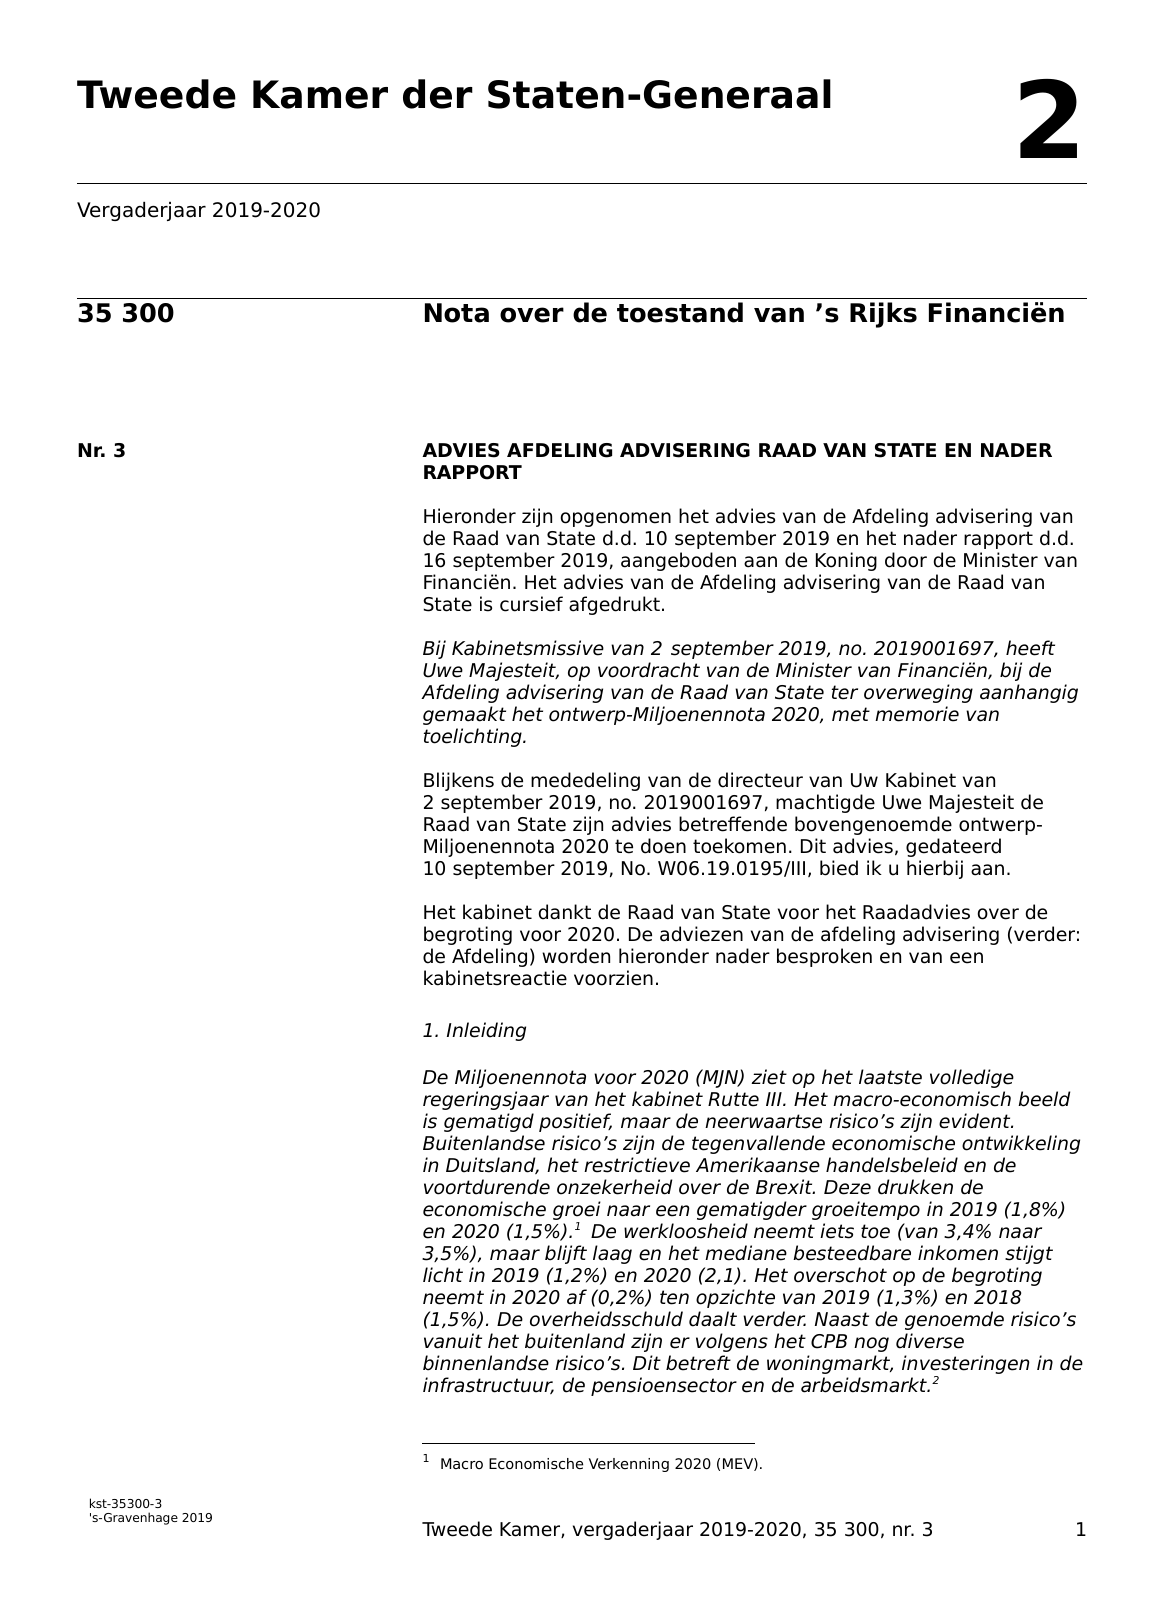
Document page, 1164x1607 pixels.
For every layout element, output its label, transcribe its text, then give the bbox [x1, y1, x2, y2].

subtitle 1. Inleiding [422, 1020, 1087, 1042]
subtitle Nr. 3 ADVIES AFDELING ADVISERING RAAD VAN STATE EN NADER RAPPORT [77, 440, 1087, 484]
text Bij Kabinetsmissive van 2 september 2019, no. 2019001697, heeft Uwe Majesteit, op voordracht van de Minister van Financiën, bij de Afdeling advisering van de Raad van State ter overweging aanhangig gemaakt het ontwerp-Miljoenennota 2020, met memorie van toelichting. [422, 638, 1087, 748]
text kst-35300-3 [88, 1497, 323, 1511]
subtitle 35 300 Nota over de toestand van ’s Rijks Financiën [77, 299, 1087, 329]
text Hieronder zijn opgenomen het advies van de Afdeling advisering van de Raad van State d.d. 10 september 2019 en het nader rapport d.d. 16 september 2019, aangeboden aan de Koning door de Minister van Financiën. Het advies van de Afdeling advisering van de Raad van State is cursief afgedrukt. [422, 506, 1087, 616]
table_cell Vergaderjaar 2019-2020 [77, 184, 1087, 298]
text Macro Economische Verkenning 2020 (MEV). [422, 1452, 1087, 1474]
table_header 2 [886, 59, 1087, 183]
text Blijkens de mededeling van de directeur van Uw Kabinet van 2 september 2019, no. 2019001697, machtigde Uwe Majesteit de Raad van State zijn advies betreffende bovengenoemde ontwerp-Miljoenennota 2020 te doen toekomen. Dit advies, gedateerd 10 september 2019, No. W06.19.0195/III, bied ik u hierbij aan. [422, 770, 1087, 880]
text 's-Gravenhage 2019 [88, 1511, 323, 1525]
text Het kabinet dankt de Raad van State voor het Raadadvies over de begroting voor 2020. De adviezen van de afdeling advisering (verder: de Afdeling) worden hieronder nader besproken en van een kabinetsreactie voorzien. [422, 902, 1087, 990]
text De Miljoenennota voor 2020 (MJN) ziet op het laatste volledige regeringsjaar van het kabinet Rutte III. Het macro-economisch beeld is gematigd positief, maar de neerwaartse risico’s zijn evident. Buitenlandse risico’s zijn de tegenvallende economische ontwikkeling in Duitsland, het restrictieve Amerikaanse handelsbeleid en de voortdurende onzekerheid over de Brexit. Deze drukken de economische groei naar een gematigder groeitempo in 2019 (1,8%) en 2020 (1,5%). De werkloosheid neemt iets toe (van 3,4% naar 3,5%), maar blijft laag en het mediane besteedbare inkomen stijgt licht in 2019 (1,2%) en 2020 (2,1). Het overschot op de begroting neemt in 2020 af (0,2%) ten opzichte van 2019 (1,3%) en 2018 (1,5%). De overheidsschuld daalt verder. Naast de genoemde risico’s vanuit het buitenland zijn er volgens het CPB nog diverse binnenlandse risico’s. Dit betreft de woningmarkt, investeringen in de infrastructuur, de pensioensector en de arbeidsmarkt. [422, 1067, 1087, 1397]
table_header Tweede Kamer der Staten-Generaal [77, 59, 886, 183]
